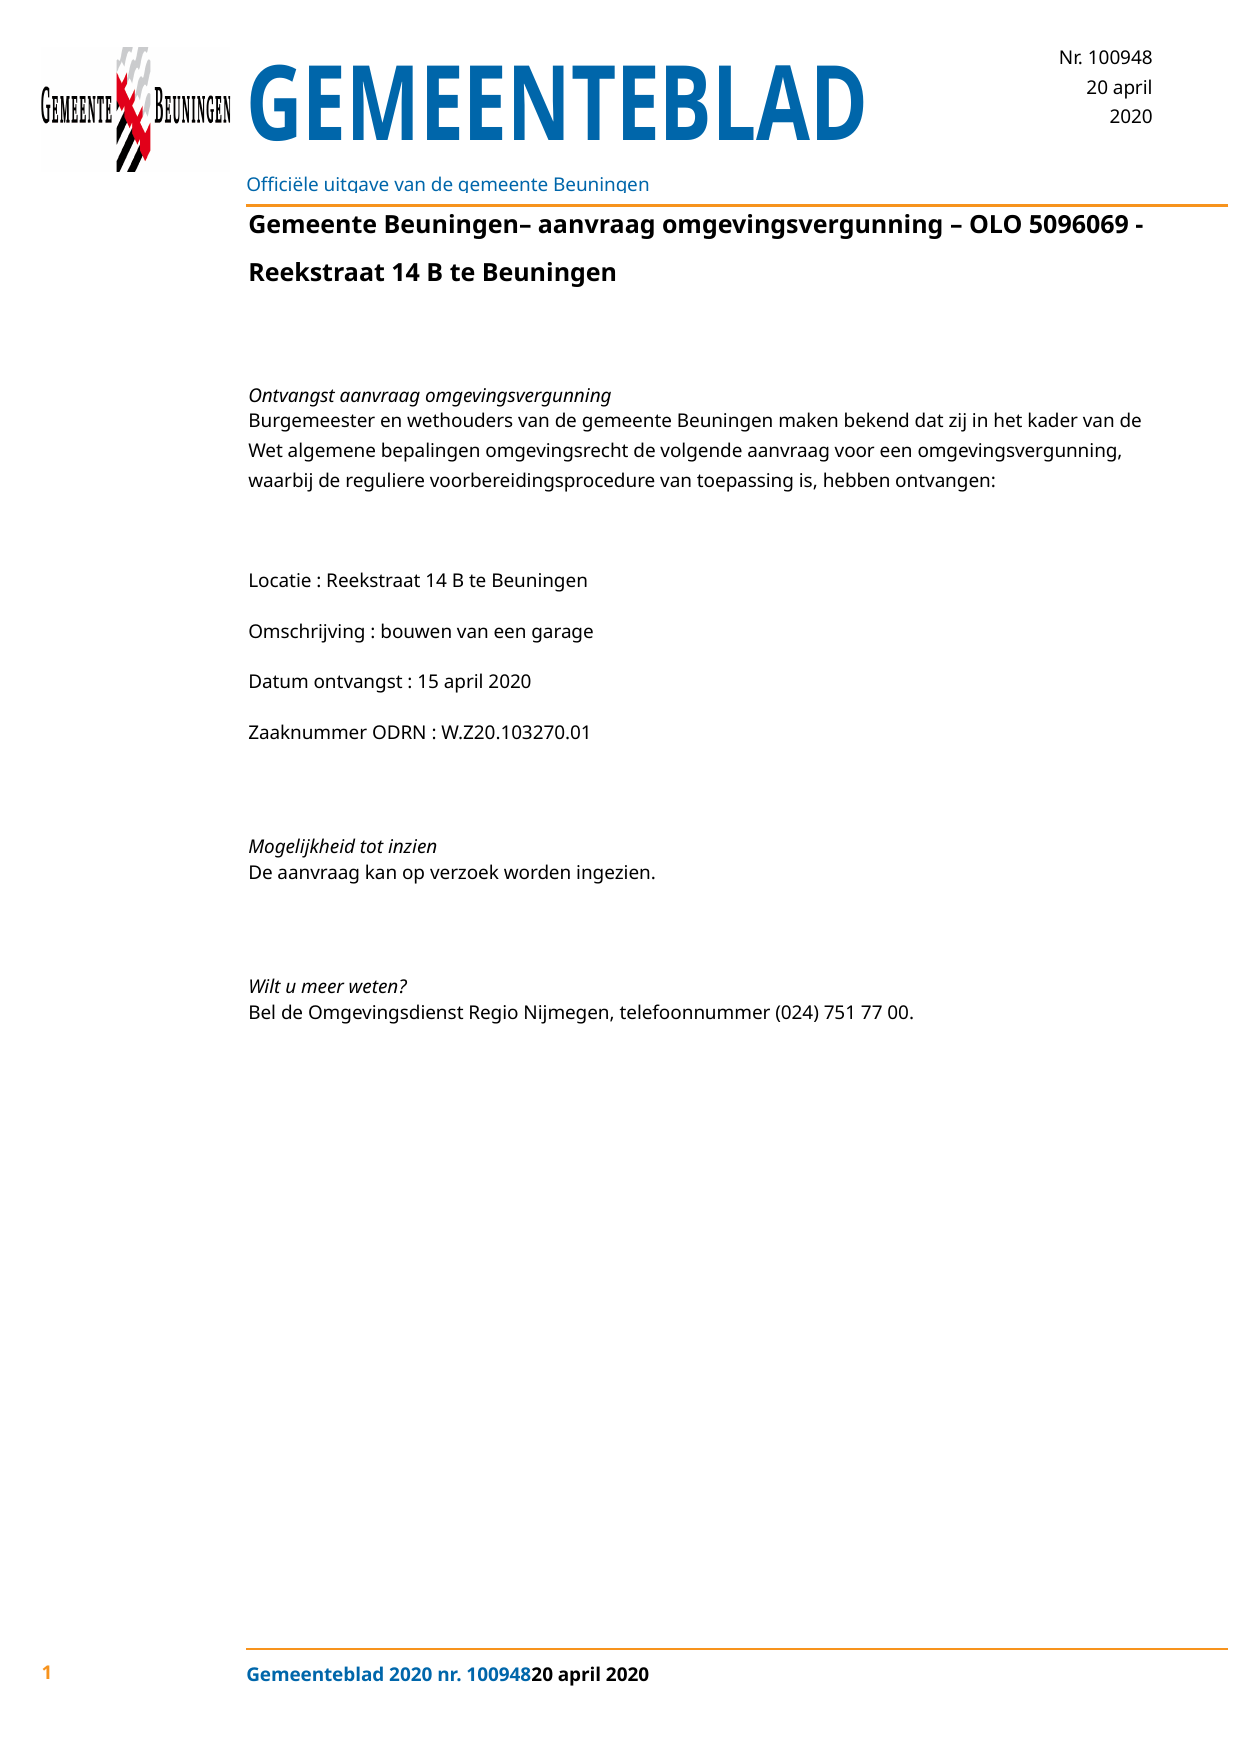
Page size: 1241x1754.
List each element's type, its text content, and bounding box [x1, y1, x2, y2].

text Wilt u meer weten? [248, 973, 1152, 999]
text Omschrijving : bouwen van een garage [248, 618, 1152, 644]
text Burgemeester en wethouders van de gemeente Beuningen maken bekend dat zij in het kader van de Wet algemene bepalingen omgevingsrecht de volgende aanvraag voor een omgevingsvergunning, waarbij de reguliere voorbereidingsprocedure van toepassing is, hebben ontvangen: [248, 408, 1152, 492]
text Zaaknummer ODRN : W.Z20.103270.01 [248, 719, 1152, 744]
text Gemeente Beuningen– aanvraag omgevingsvergunning – OLO 5096069 - Reekstraat 14 B te Beuningen [248, 207, 1152, 288]
text Ontvangst aanvraag omgevingsvergunning [248, 382, 1152, 408]
text De aanvraag kan op verzoek worden ingezien. [248, 859, 1152, 885]
picture [41, 47, 231, 172]
text Mogelijkheid tot inzien [248, 833, 1152, 859]
text Locatie : Reekstraat 14 B te Beuningen [248, 568, 1152, 593]
text Bel de Omgevingsdienst Regio Nijmegen, telefoonnummer (024) 751 77 00. [248, 999, 1152, 1025]
text Datum ontvangst : 15 april 2020 [248, 668, 1152, 694]
